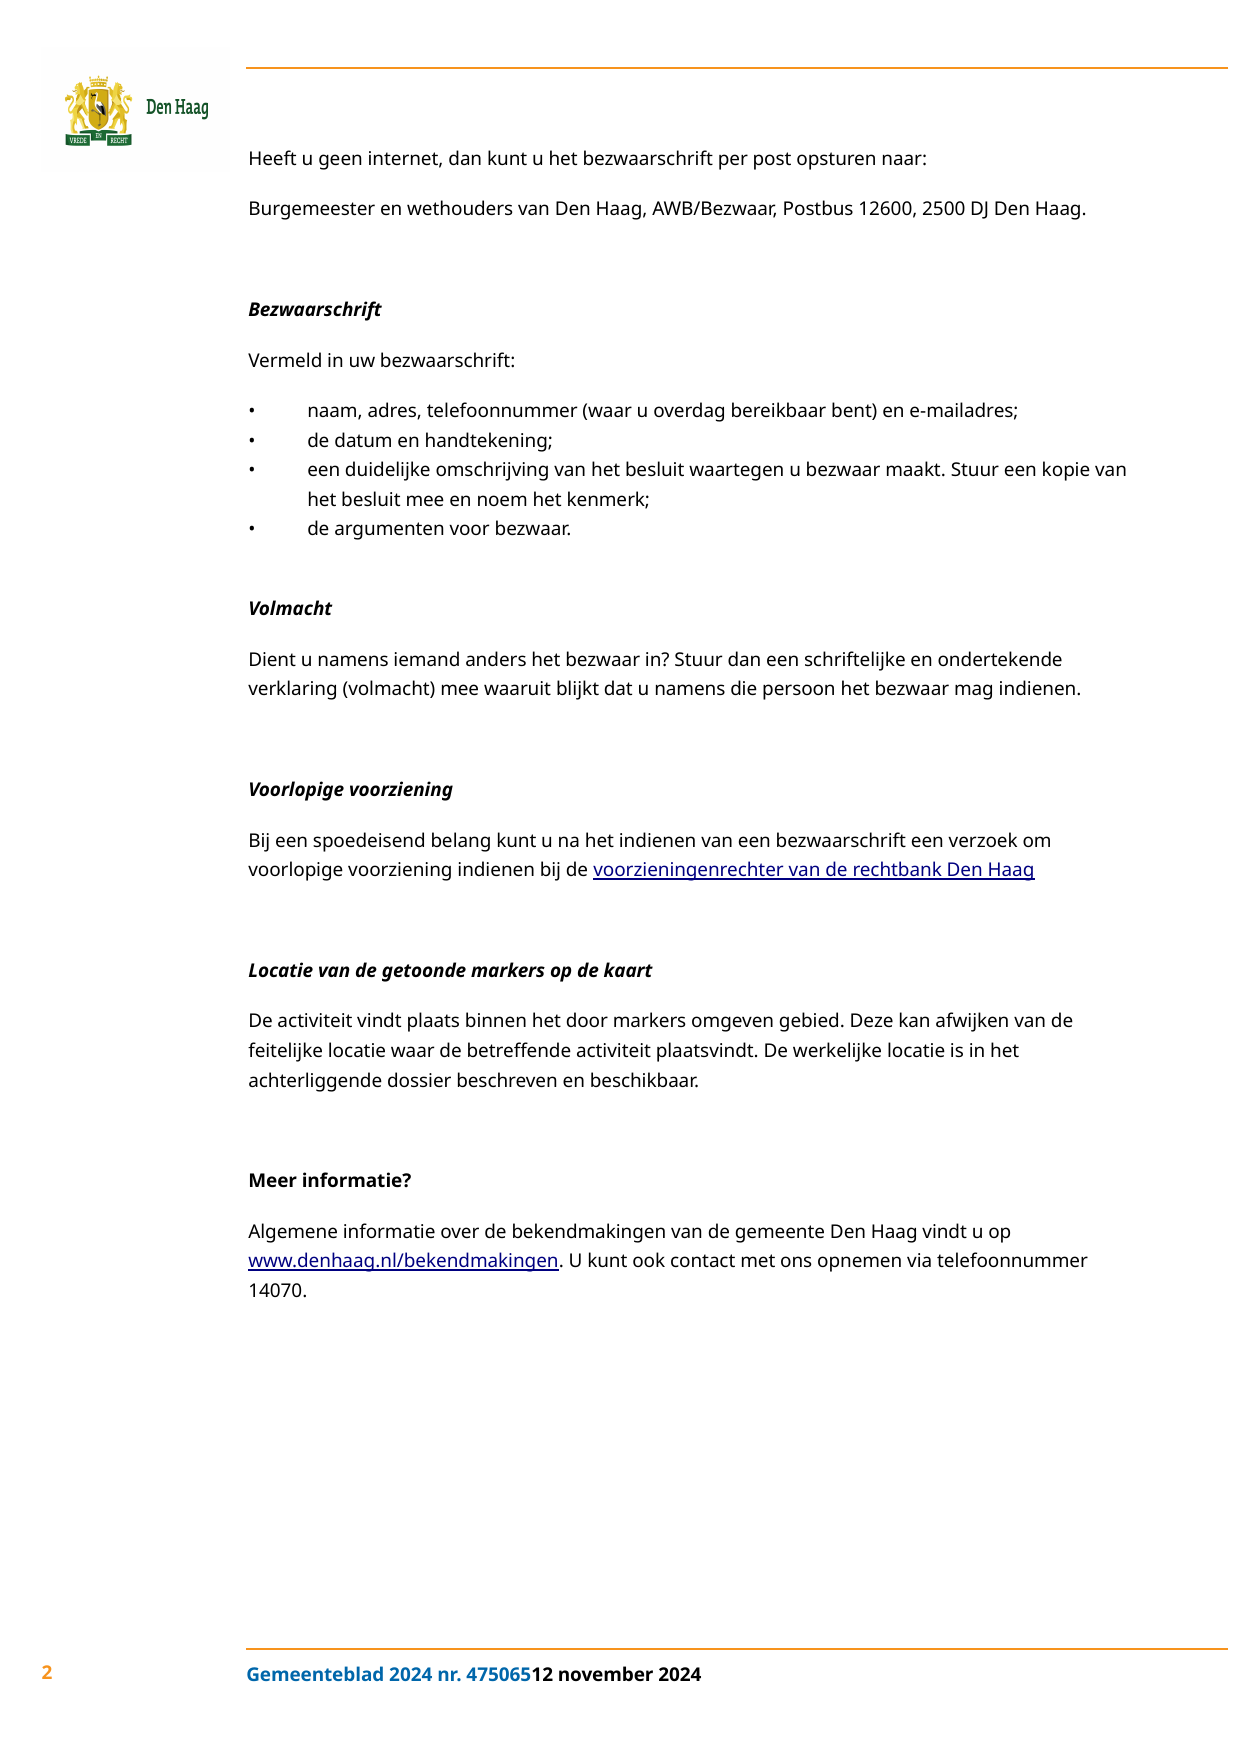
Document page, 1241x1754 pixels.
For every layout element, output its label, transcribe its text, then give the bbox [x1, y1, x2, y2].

text Vermeld in uw bezwaarschrift: [248, 347, 1152, 373]
text Bezwaarschrift [248, 296, 1152, 322]
list een duidelijke omschrijving van het besluit waartegen u bezwaar maakt. Stuur een kopie van het besluit mee en noem het kenmerk; [248, 456, 1152, 512]
text De activiteit vindt plaats binnen het door markers omgeven gebied. Deze kan afwijken van de feitelijke locatie waar de betreffende activiteit plaatsvindt. De werkelijke locatie is in het achterliggende dossier beschreven en beschikbaar. [248, 1008, 1152, 1093]
text Algemene informatie over de bekendmakingen van de gemeente Den Haag vindt u op www.denhaag.nl/bekendmakingen. U kunt ook contact met ons opnemen via telefoonnummer 14070. [248, 1218, 1152, 1303]
picture [41, 47, 231, 172]
list de argumenten voor bezwaar. [248, 516, 1152, 541]
text Voorlopige voorziening [248, 776, 1152, 802]
text Volmacht [248, 596, 1152, 621]
text Heeft u geen internet, dan kunt u het bezwaarschrift per post opsturen naar: [248, 145, 1152, 171]
text Burgemeester en wethouders van Den Haag, AWB/Bezwaar, Postbus 12600, 2500 DJ Den Haag. [248, 196, 1152, 221]
text Dient u namens iemand anders het bezwaar in? Stuur dan een schriftelijke en ondertekende verklaring (volmacht) mee waaruit blijkt dat u namens die persoon het bezwaar mag indienen. [248, 646, 1152, 701]
text Meer informatie? [248, 1168, 1152, 1193]
text Locatie van de getoonde markers op de kaart [248, 957, 1152, 983]
text Bij een spoedeisend belang kunt u na het indienen van een bezwaarschrift een verzoek om voorlopige voorziening indienen bij de voorzieningenrechter van de rechtbank Den Haag [248, 827, 1152, 882]
list de datum en handtekening; [248, 427, 1152, 453]
list naam, adres, telefoonnummer (waar u overdag bereikbaar bent) en e-mailadres; [248, 397, 1152, 423]
